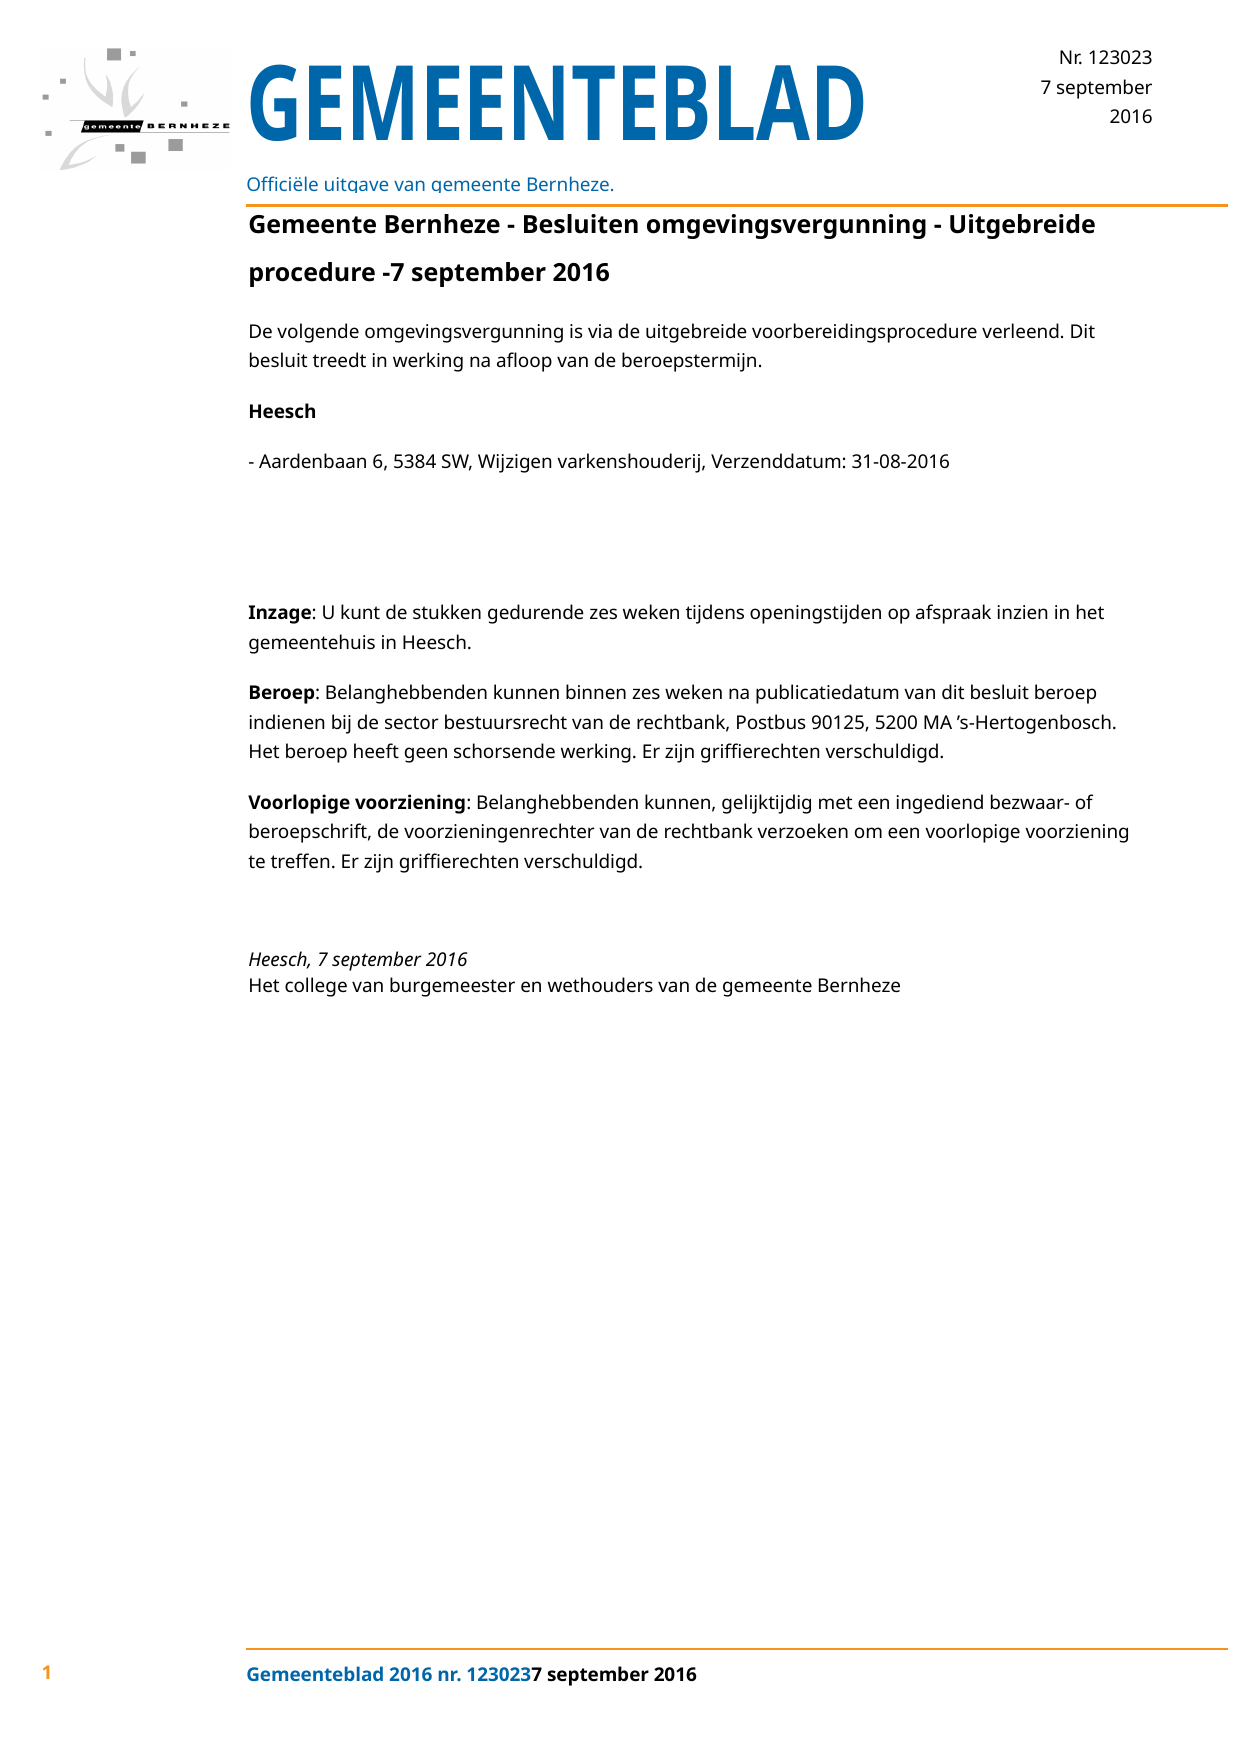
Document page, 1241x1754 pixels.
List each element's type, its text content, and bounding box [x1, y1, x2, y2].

text - Aardenbaan 6, 5384 SW, Wijzigen varkenshouderij, Verzenddatum: 31-08-2016 [248, 448, 1152, 474]
text Voorlopige voorziening: Belanghebbenden kunnen, gelijktijdig met een ingediend bezwaar- of beroepschrift, de voorzieningenrechter van de rechtbank verzoeken om een voorlopige voorziening te treffen. Er zijn griffierechten verschuldigd. [248, 789, 1152, 874]
text Beroep: Belanghebbenden kunnen binnen zes weken na publicatiedatum van dit besluit beroep indienen bij de sector bestuursrecht van de rechtbank, Postbus 90125, 5200 MA ’s-Hertogenbosch. Het beroep heeft geen schorsende werking. Er zijn griffierechten verschuldigd. [248, 679, 1152, 764]
text Inzage: U kunt de stukken gedurende zes weken tijdens openingstijden op afspraak inzien in het gemeentehuis in Heesch. [248, 599, 1152, 655]
picture [41, 47, 231, 172]
text Gemeente Bernheze - Besluiten omgevingsvergunning - Uitgebreide procedure -7 september 2016 [248, 207, 1152, 288]
text Heesch, 7 september 2016 [248, 947, 1152, 972]
text Het college van burgemeester en wethouders van de gemeente Bernheze [248, 972, 1152, 998]
text De volgende omgevingsvergunning is via de uitgebreide voorbereidingsprocedure verleend. Dit besluit treedt in werking na afloop van de beroepstermijn. [248, 318, 1152, 373]
text Heesch [248, 398, 1152, 424]
